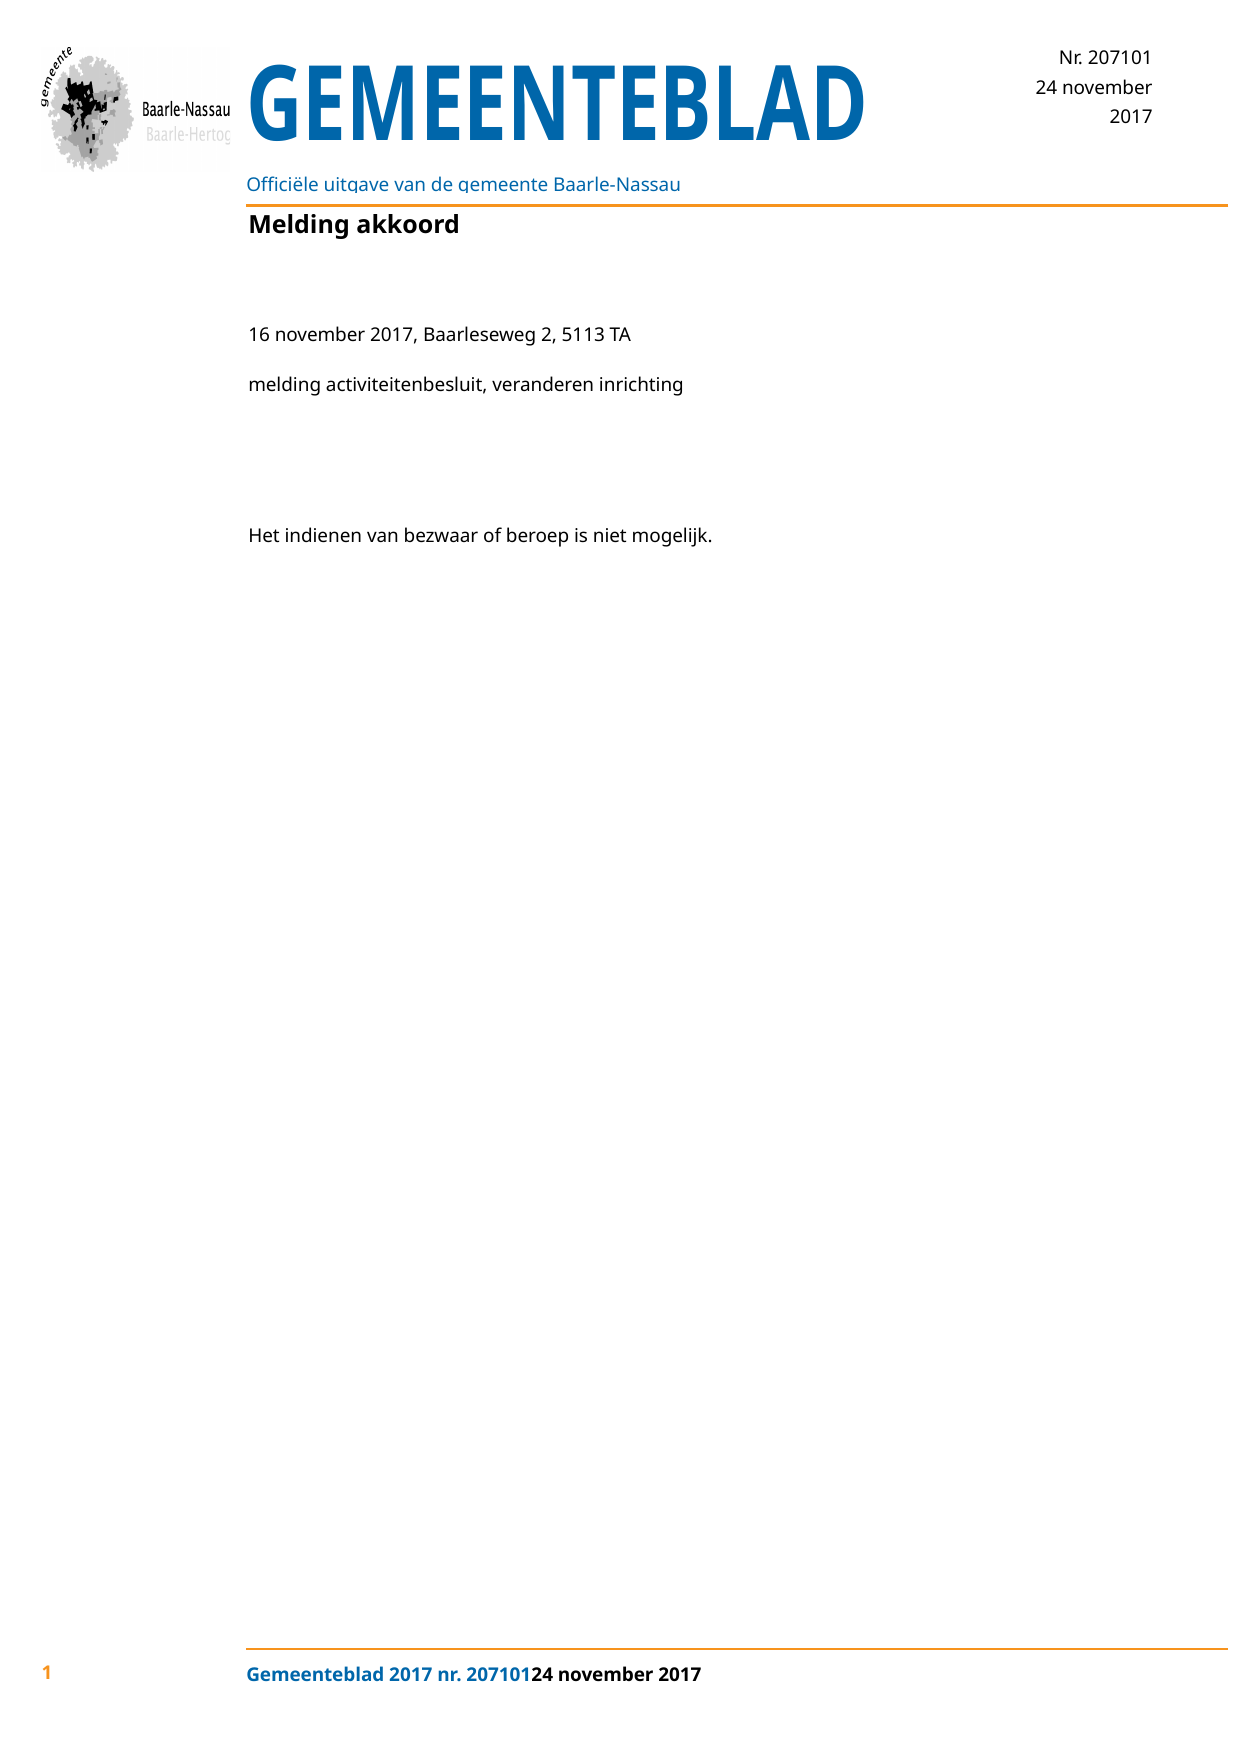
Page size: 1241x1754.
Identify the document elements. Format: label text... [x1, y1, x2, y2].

text Het indienen van bezwaar of beroep is niet mogelijk. [248, 522, 1152, 548]
text melding activiteitenbesluit, veranderen inrichting [248, 371, 1152, 397]
text Melding akkoord [248, 207, 1152, 241]
picture [41, 47, 231, 172]
text 16 november 2017, Baarleseweg 2, 5113 TA [248, 321, 1152, 346]
